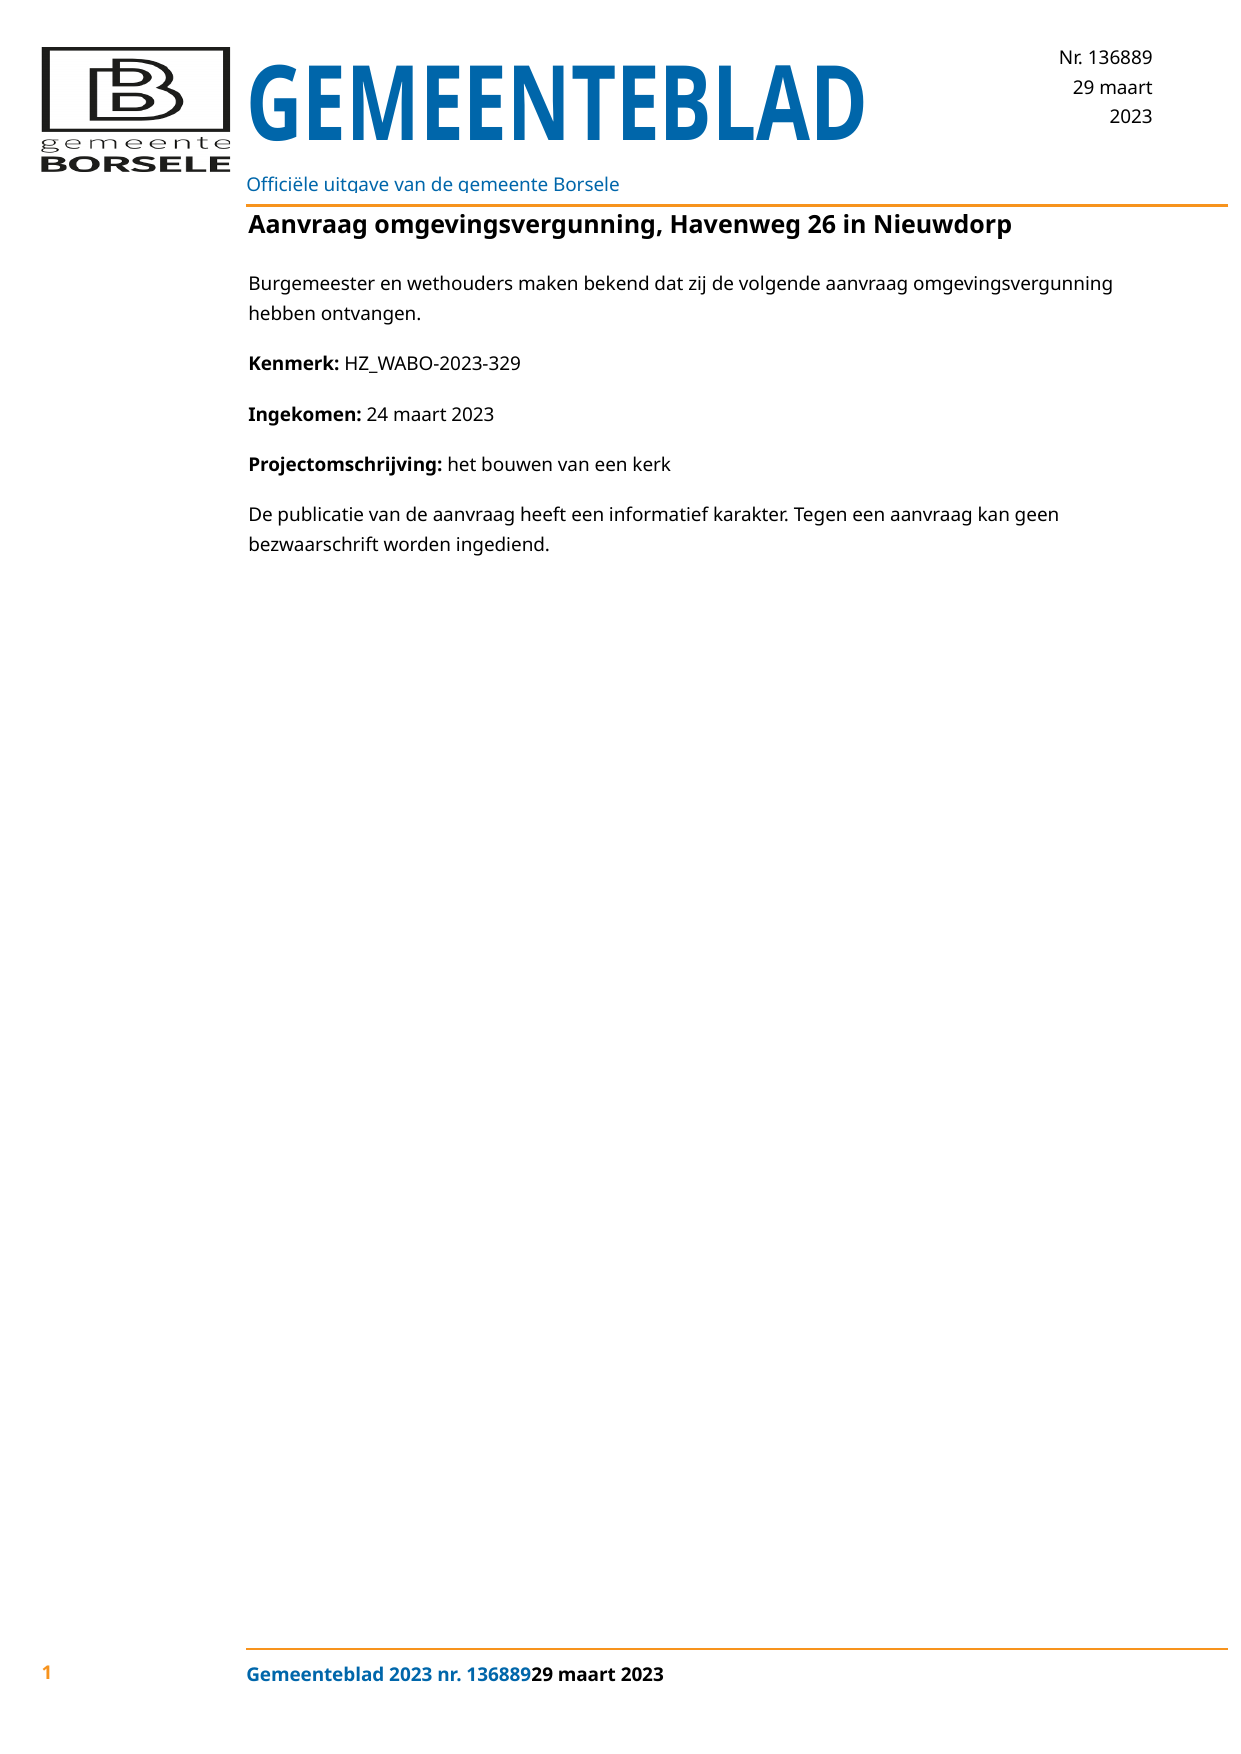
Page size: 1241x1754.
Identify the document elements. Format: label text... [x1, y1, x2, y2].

text Ingekomen: 24 maart 2023 [248, 401, 1152, 426]
picture [41, 47, 231, 172]
text Projectomschrijving: het bouwen van een kerk [248, 451, 1152, 477]
text Kenmerk: HZ_WABO-2023-329 [248, 350, 1152, 376]
text Burgemeester en wethouders maken bekend dat zij de volgende aanvraag omgevingsvergunning hebben ontvangen. [248, 270, 1152, 326]
text De publicatie van de aanvraag heeft een informatief karakter. Tegen een aanvraag kan geen bezwaarschrift worden ingediend. [248, 502, 1152, 557]
text Aanvraag omgevingsvergunning, Havenweg 26 in Nieuwdorp [248, 207, 1152, 241]
